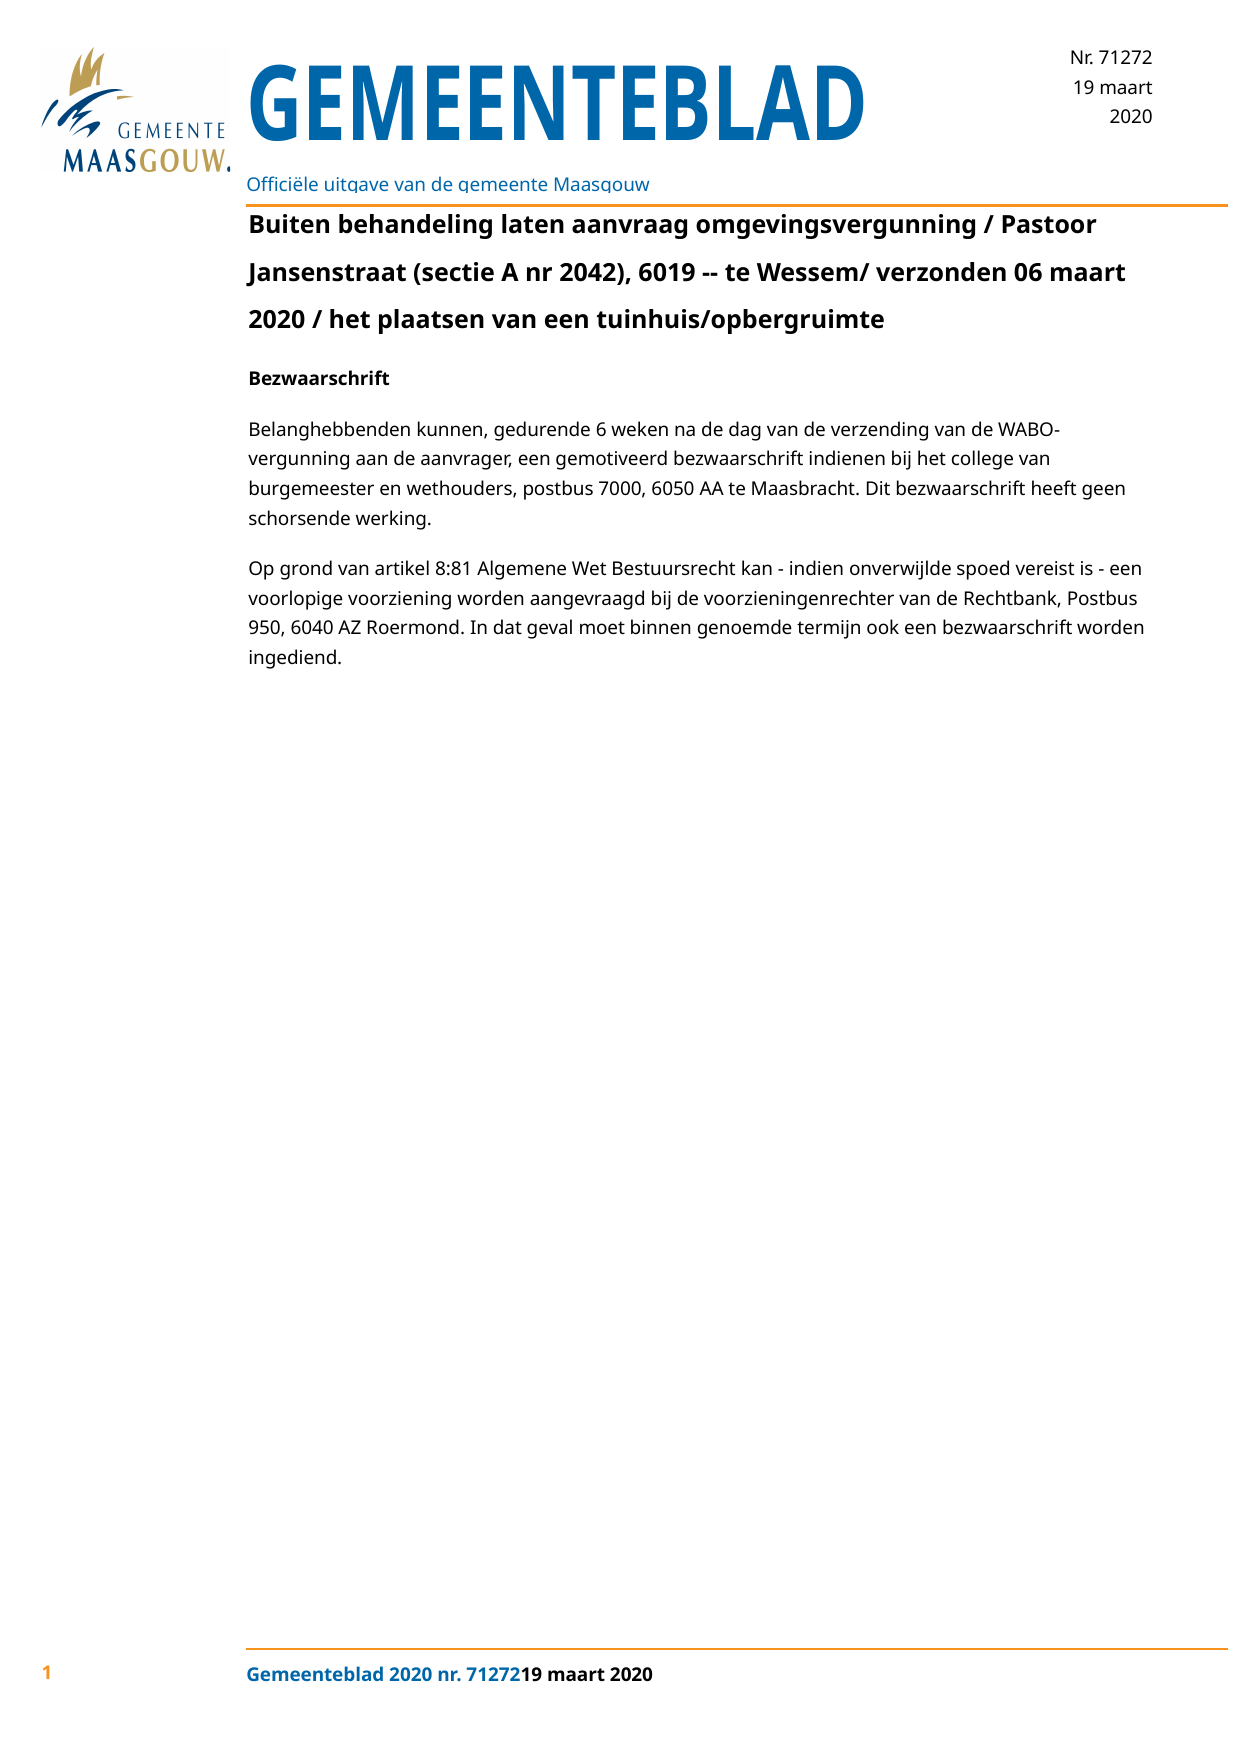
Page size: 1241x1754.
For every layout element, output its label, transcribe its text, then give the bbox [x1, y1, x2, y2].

text Belanghebbenden kunnen, gedurende 6 weken na de dag van de verzending van de WABO-vergunning aan de aanvrager, een gemotiveerd bezwaarschrift indienen bij het college van burgemeester en wethouders, postbus 7000, 6050 AA te Maasbracht. Dit bezwaarschrift heeft geen schorsende werking. [248, 416, 1152, 530]
text Bezwaarschrift [248, 366, 1152, 391]
picture [41, 47, 231, 172]
text Buiten behandeling laten aanvraag omgevingsvergunning / Pastoor Jansenstraat (sectie A nr 2042), 6019 -- te Wessem/ verzonden 06 maart 2020 / het plaatsen van een tuinhuis/opbergruimte [248, 207, 1152, 336]
text Op grond van artikel 8:81 Algemene Wet Bestuursrecht kan - indien onverwijlde spoed vereist is - een voorlopige voorziening worden aangevraagd bij de voorzieningenrechter van de Rechtbank, Postbus 950, 6040 AZ Roermond. In dat geval moet binnen genoemde termijn ook een bezwaarschrift worden ingediend. [248, 555, 1152, 669]
